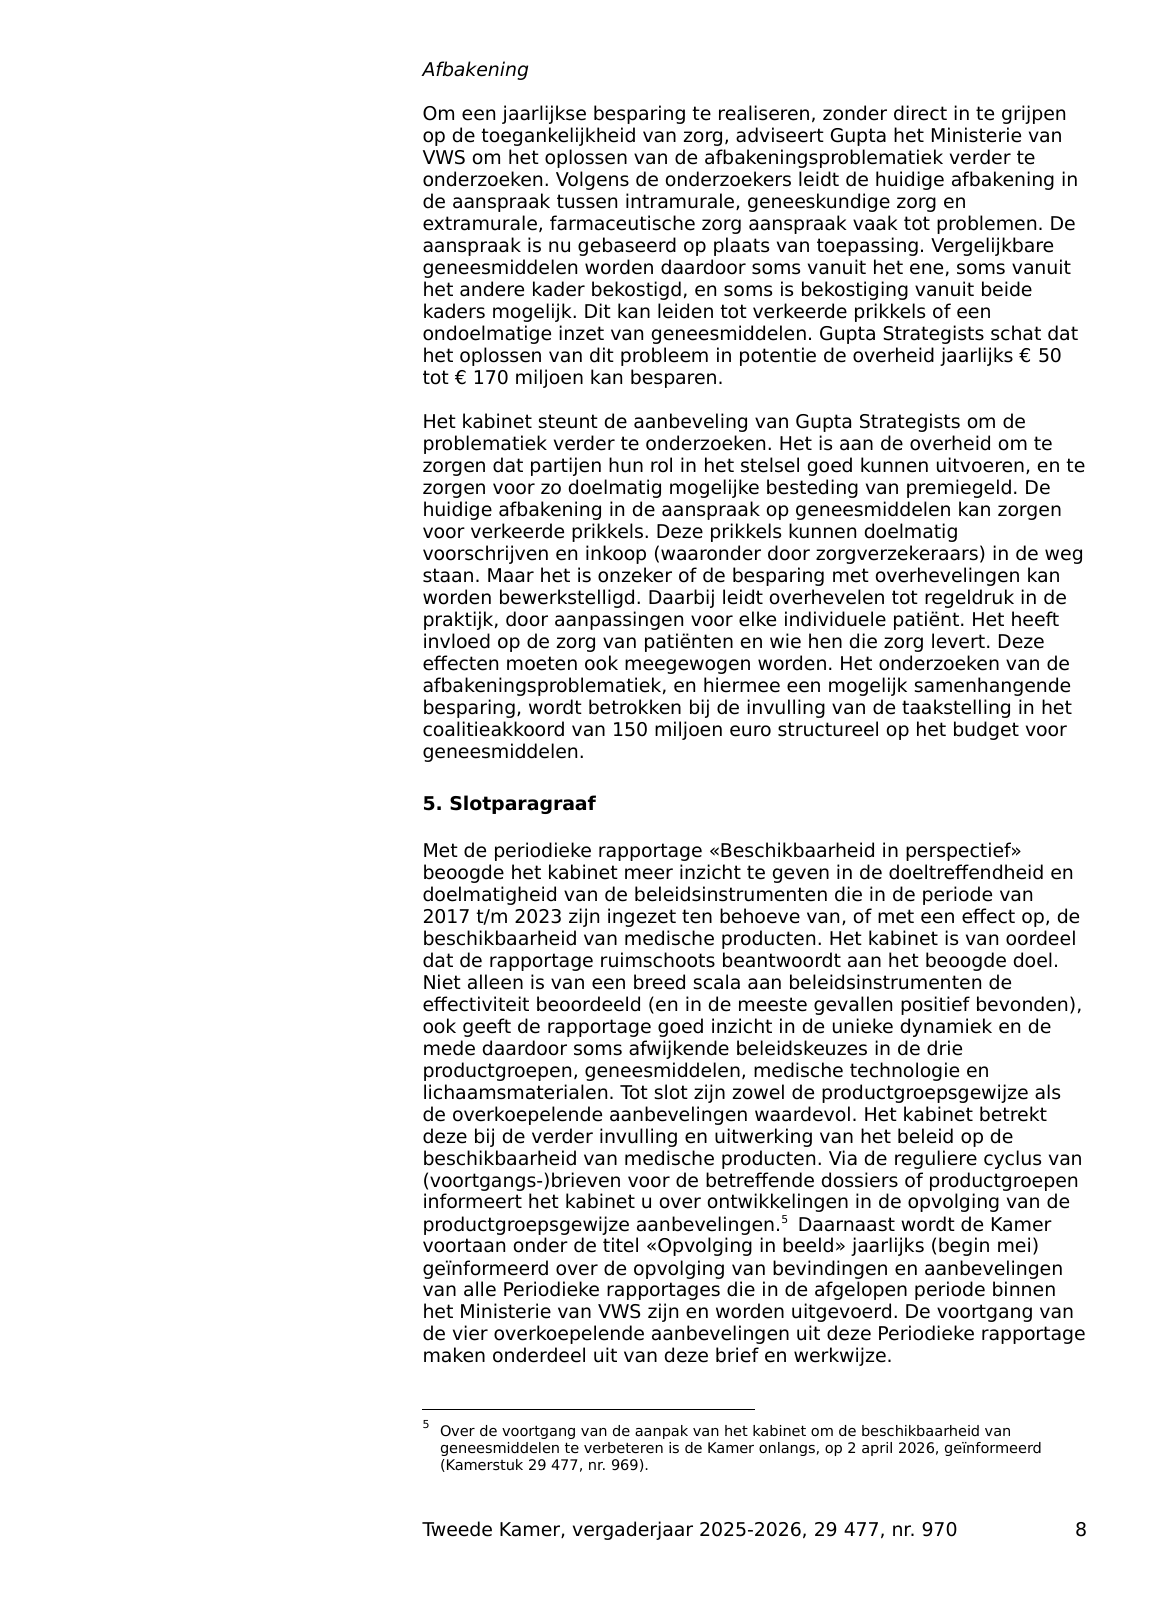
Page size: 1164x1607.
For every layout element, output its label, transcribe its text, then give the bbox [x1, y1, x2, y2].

text Om een jaarlijkse besparing te realiseren, zonder direct in te grijpen op de toegankelijkheid van zorg, adviseert Gupta het Ministerie van VWS om het oplossen van de afbakeningsproblematiek verder te onderzoeken. Volgens de onderzoekers leidt de huidige afbakening in de aanspraak tussen intramurale, geneeskundige zorg en extramurale, farmaceutische zorg aanspraak vaak tot problemen. De aanspraak is nu gebaseerd op plaats van toepassing. Vergelijkbare geneesmiddelen worden daardoor soms vanuit het ene, soms vanuit het andere kader bekostigd, en soms is bekostiging vanuit beide kaders mogelijk. Dit kan leiden tot verkeerde prikkels of een ondoelmatige inzet van geneesmiddelen. Gupta Strategists schat dat het oplossen van dit probleem in potentie de overheid jaarlijks € 50 tot € 170 miljoen kan besparen. [422, 103, 1087, 389]
subtitle 5. Slotparagraaf [422, 793, 1087, 815]
text Het kabinet steunt de aanbeveling van Gupta Strategists om de problematiek verder te onderzoeken. Het is aan de overheid om te zorgen dat partijen hun rol in het stelsel goed kunnen uitvoeren, en te zorgen voor zo doelmatig mogelijke besteding van premiegeld. De huidige afbakening in de aanspraak op geneesmiddelen kan zorgen voor verkeerde prikkels. Deze prikkels kunnen doelmatig voorschrijven en inkoop (waaronder door zorgverzekeraars) in de weg staan. Maar het is onzeker of de besparing met overhevelingen kan worden bewerkstelligd. Daarbij leidt overhevelen tot regeldruk in de praktijk, door aanpassingen voor elke individuele patiënt. Het heeft invloed op de zorg van patiënten en wie hen die zorg levert. Deze effecten moeten ook meegewogen worden. Het onderzoeken van de afbakeningsproblematiek, en hiermee een mogelijk samenhangende besparing, wordt betrokken bij de invulling van de taakstelling in het coalitieakkoord van 150 miljoen euro structureel op het budget voor geneesmiddelen. [422, 411, 1087, 763]
text Over de voortgang van de aanpak van het kabinet om de beschikbaarheid van geneesmiddelen te verbeteren is de Kamer onlangs, op 2 april 2026, geïnformeerd (Kamerstuk 29 477, nr. 969). [422, 1418, 1087, 1474]
subtitle Afbakening [422, 59, 1087, 81]
text Met de periodieke rapportage «Beschikbaarheid in perspectief» beoogde het kabinet meer inzicht te geven in de doeltreffendheid en doelmatigheid van de beleidsinstrumenten die in de periode van 2017 t/m 2023 zijn ingezet ten behoeve van, of met een effect op, de beschikbaarheid van medische producten. Het kabinet is van oordeel dat de rapportage ruimschoots beantwoordt aan het beoogde doel. Niet alleen is van een breed scala aan beleidsinstrumenten de effectiviteit beoordeeld (en in de meeste gevallen positief bevonden), ook geeft de rapportage goed inzicht in de unieke dynamiek en de mede daardoor soms afwijkende beleidskeuzes in de drie productgroepen, geneesmiddelen, medische technologie en lichaamsmaterialen. Tot slot zijn zowel de productgroepsgewijze als de overkoepelende aanbevelingen waardevol. Het kabinet betrekt deze bij de verder invulling en uitwerking van het beleid op de beschikbaarheid van medische producten. Via de reguliere cyclus van (voortgangs-)brieven voor de betreffende dossiers of productgroepen informeert het kabinet u over ontwikkelingen in de opvolging van de productgroepsgewijze aanbevelingen. Daarnaast wordt de Kamer voortaan onder de titel «Opvolging in beeld» jaarlijks (begin mei) geïnformeerd over de opvolging van bevindingen en aanbevelingen van alle Periodieke rapportages die in de afgelopen periode binnen het Ministerie van VWS zijn en worden uitgevoerd. De voortgang van de vier overkoepelende aanbevelingen uit deze Periodieke rapportage maken onderdeel uit van deze brief en werkwijze. [422, 840, 1087, 1367]
